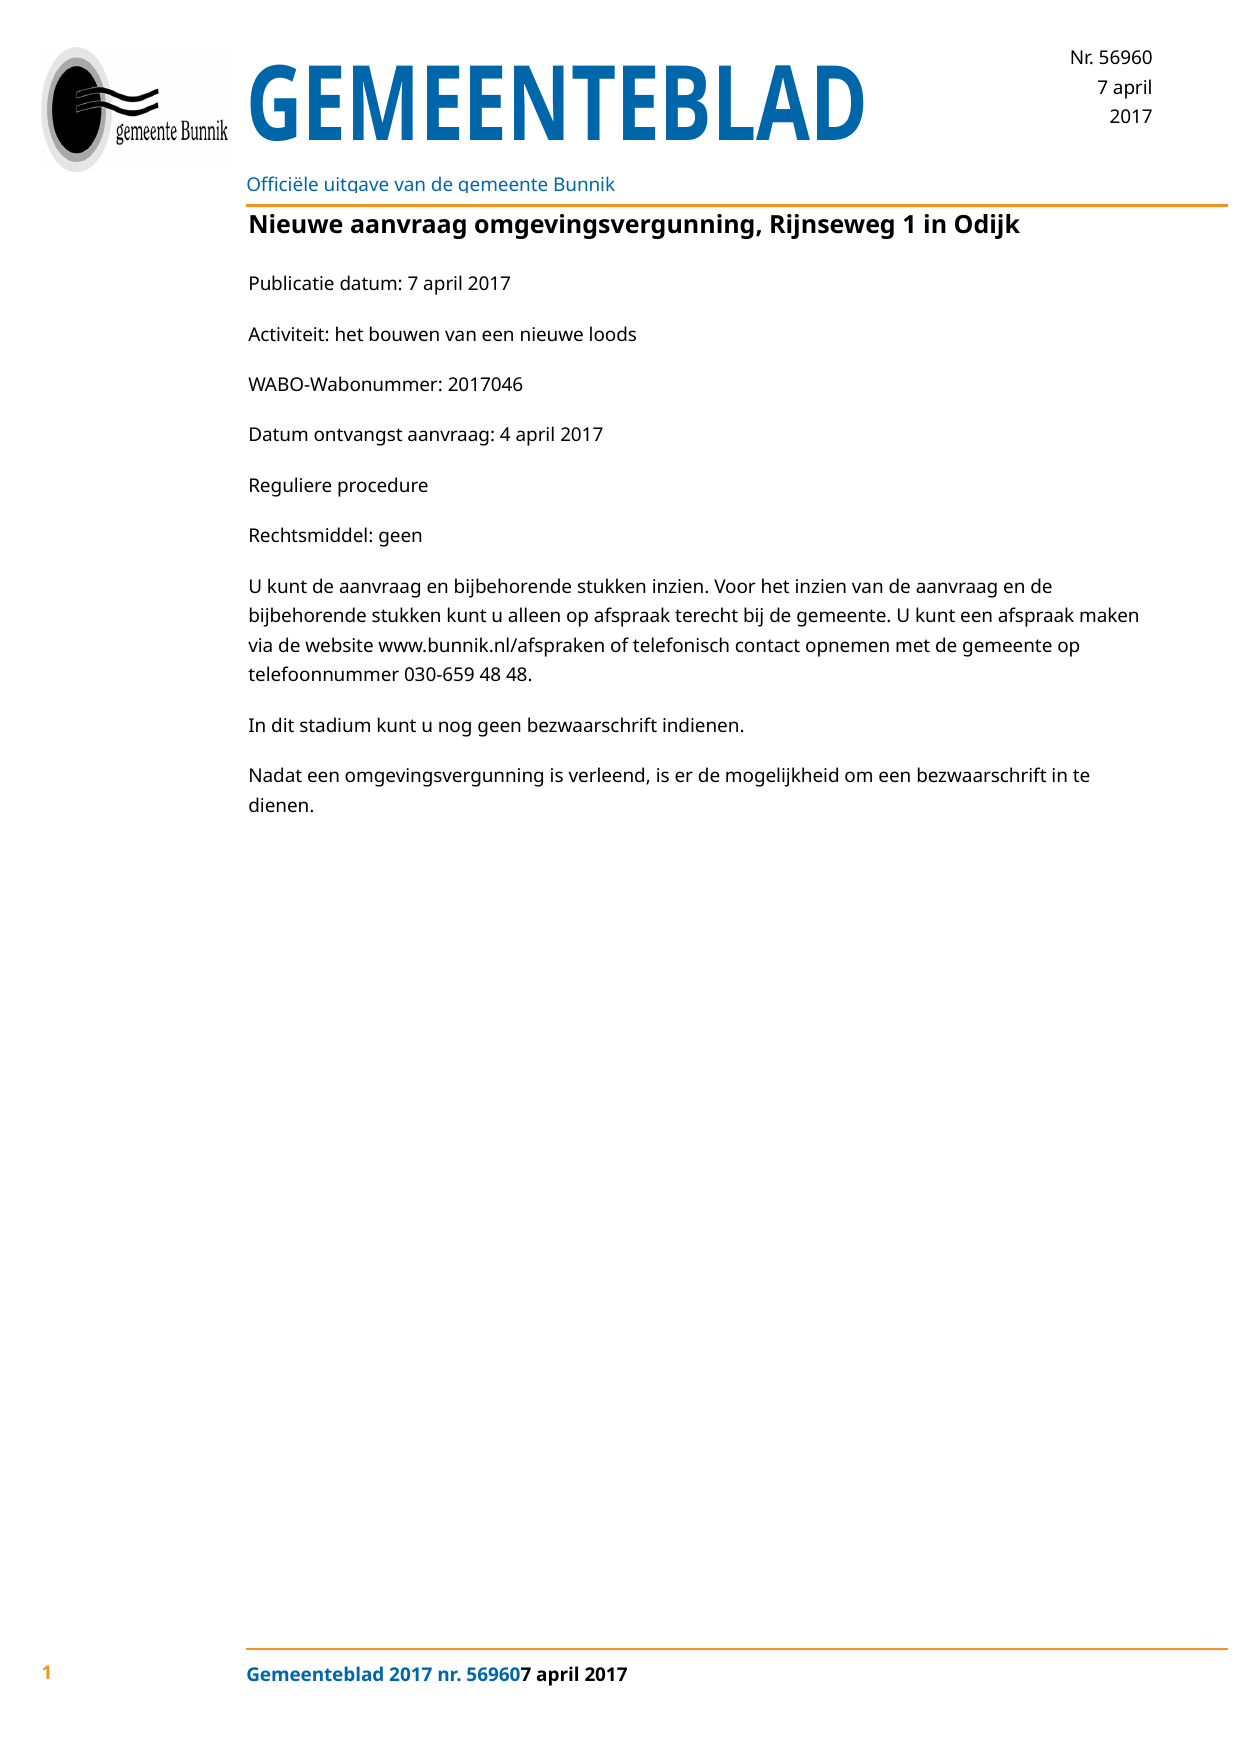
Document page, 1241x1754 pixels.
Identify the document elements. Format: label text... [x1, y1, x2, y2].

text Activiteit: het bouwen van een nieuwe loods [248, 321, 1152, 346]
text Datum ontvangst aanvraag: 4 april 2017 [248, 422, 1152, 447]
picture [41, 47, 231, 172]
text Nieuwe aanvraag omgevingsvergunning, Rijnseweg 1 in Odijk [248, 207, 1152, 241]
text Publicatie datum: 7 april 2017 [248, 270, 1152, 296]
text Nadat een omgevingsvergunning is verleend, is er de mogelijkheid om een bezwaarschrift in te dienen. [248, 762, 1152, 818]
text WABO-Wabonummer: 2017046 [248, 371, 1152, 397]
text In dit stadium kunt u nog geen bezwaarschrift indienen. [248, 712, 1152, 738]
text Reguliere procedure [248, 472, 1152, 498]
text Rechtsmiddel: geen [248, 522, 1152, 548]
text U kunt de aanvraag en bijbehorende stukken inzien. Voor het inzien van de aanvraag en de bijbehorende stukken kunt u alleen op afspraak terecht bij de gemeente. U kunt een afspraak maken via de website www.bunnik.nl/afspraken of telefonisch contact opnemen met de gemeente op telefoonnummer 030-659 48 48. [248, 573, 1152, 687]
